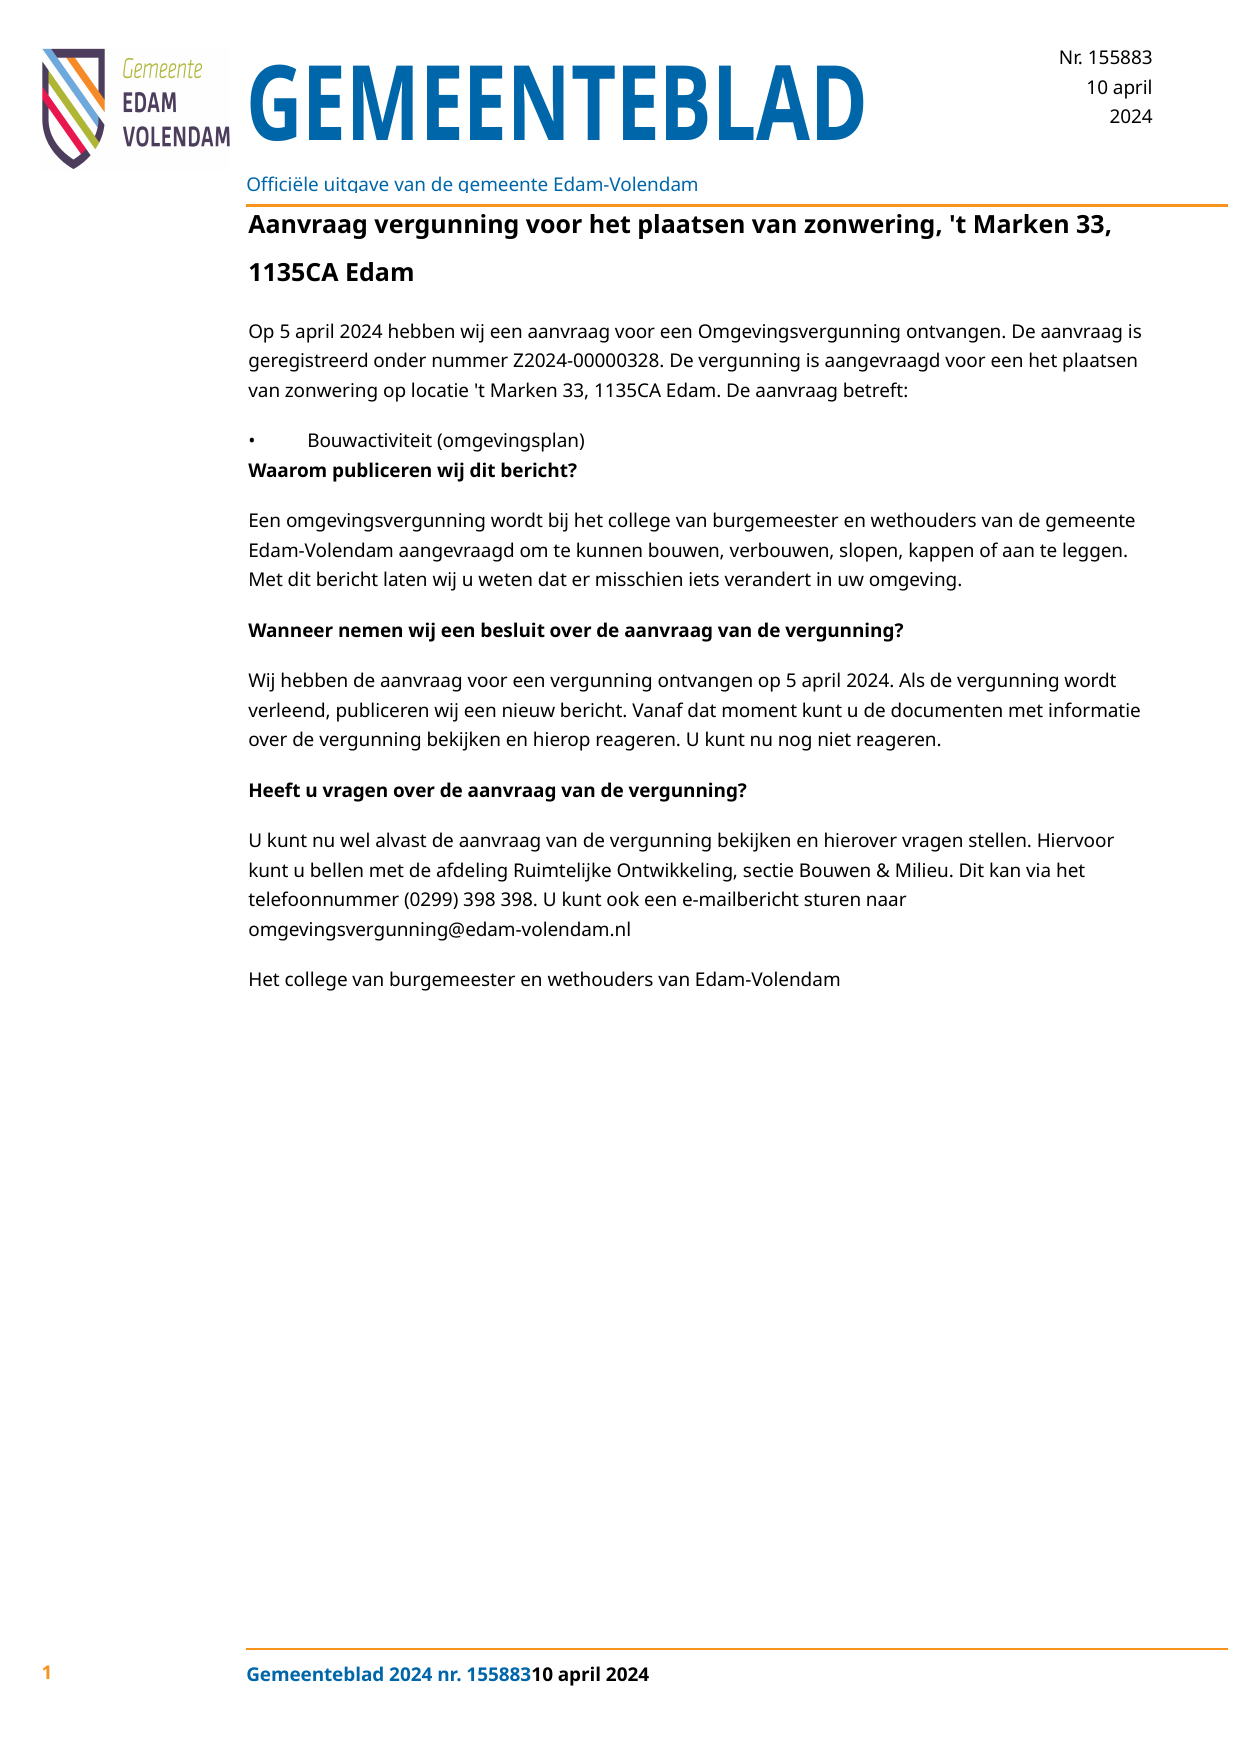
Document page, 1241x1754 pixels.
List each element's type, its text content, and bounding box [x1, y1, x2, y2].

list Bouwactiviteit (omgevingsplan) [248, 427, 1152, 453]
text Het college van burgemeester en wethouders van Edam-Volendam [248, 967, 1152, 992]
text Op 5 april 2024 hebben wij een aanvraag voor een Omgevingsvergunning ontvangen. De aanvraag is geregistreerd onder nummer Z2024-00000328. De vergunning is aangevraagd voor een het plaatsen van zonwering op locatie 't Marken 33, 1135CA Edam. De aanvraag betreft: [248, 318, 1152, 403]
text U kunt nu wel alvast de aanvraag van de vergunning bekijken en hierover vragen stellen. Hiervoor kunt u bellen met de afdeling Ruimtelijke Ontwikkeling, sectie Bouwen & Milieu. Dit kan via het telefoonnummer (0299) 398 398. U kunt ook een e-mailbericht sturen naar omgevingsvergunning@edam-volendam.nl [248, 827, 1152, 942]
text Heeft u vragen over de aanvraag van de vergunning? [248, 777, 1152, 803]
text Waarom publiceren wij dit bericht? [248, 457, 1152, 483]
text Een omgevingsvergunning wordt bij het college van burgemeester en wethouders van de gemeente Edam-Volendam aangevraagd om te kunnen bouwen, verbouwen, slopen, kappen of aan te leggen. Met dit bericht laten wij u weten dat er misschien iets verandert in uw omgeving. [248, 507, 1152, 592]
picture [41, 47, 231, 172]
text Wanneer nemen wij een besluit over de aanvraag van de vergunning? [248, 617, 1152, 643]
text Aanvraag vergunning voor het plaatsen van zonwering, 't Marken 33, 1135CA Edam [248, 207, 1152, 288]
text Wij hebben de aanvraag voor een vergunning ontvangen op 5 april 2024. Als de vergunning wordt verleend, publiceren wij een nieuw bericht. Vanaf dat moment kunt u de documenten met informatie over de vergunning bekijken en hierop reageren. U kunt nu nog niet reageren. [248, 667, 1152, 752]
